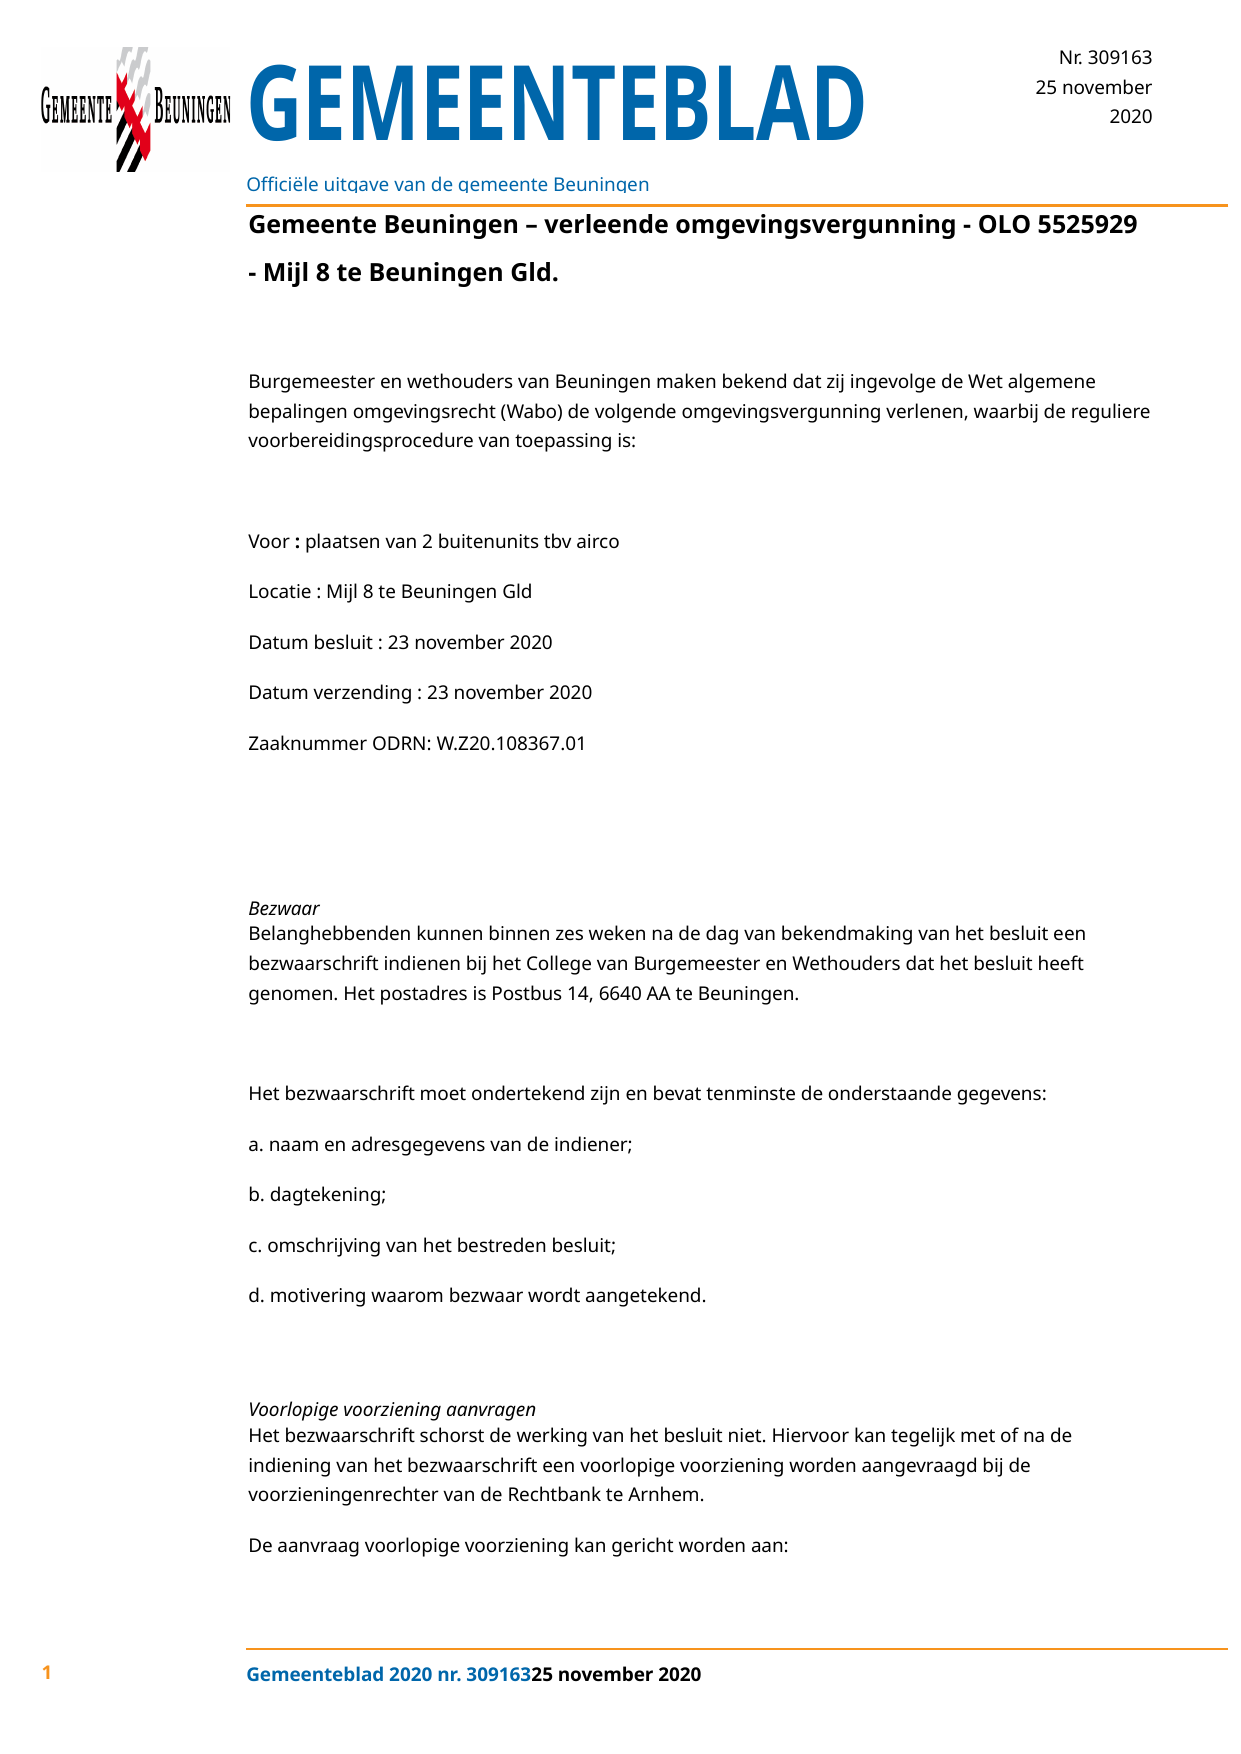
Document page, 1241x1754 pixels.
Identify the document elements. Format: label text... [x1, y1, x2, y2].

text Voorlopige voorziening aanvragen [248, 1397, 1152, 1422]
text Burgemeester en wethouders van Beuningen maken bekend dat zij ingevolge de Wet algemene bepalingen omgevingsrecht (Wabo) de volgende omgevingsvergunning verlenen, waarbij de reguliere voorbereidingsprocedure van toepassing is: [248, 368, 1152, 453]
text De aanvraag voorlopige voorziening kan gericht worden aan: [248, 1532, 1152, 1558]
picture [41, 47, 231, 172]
text Zaaknummer ODRN: W.Z20.108367.01 [248, 730, 1152, 756]
text Belanghebbenden kunnen binnen zes weken na de dag van bekendmaking van het besluit een bezwaarschrift indienen bij het College van Burgemeester en Wethouders dat het besluit heeft genomen. Het postadres is Postbus 14, 6640 AA te Beuningen. [248, 921, 1152, 1005]
text Datum verzending : 23 november 2020 [248, 679, 1152, 705]
text Het bezwaarschrift moet ondertekend zijn en bevat tenminste de onderstaande gegevens: [248, 1081, 1152, 1106]
text b. dagtekening; [248, 1181, 1152, 1207]
text Datum besluit : 23 november 2020 [248, 629, 1152, 655]
text d. motivering waarom bezwaar wordt aangetekend. [248, 1282, 1152, 1308]
text Gemeente Beuningen – verleende omgevingsvergunning - OLO 5525929 - Mijl 8 te Beuningen Gld. [248, 207, 1152, 288]
text Locatie : Mijl 8 te Beuningen Gld [248, 579, 1152, 604]
text c. omschrijving van het bestreden besluit; [248, 1232, 1152, 1257]
text Voor : plaatsen van 2 buitenunits tbv airco [248, 528, 1152, 554]
text Het bezwaarschrift schorst de werking van het besluit niet. Hiervoor kan tegelijk met of na de indiening van het bezwaarschrift een voorlopige voorziening worden aangevraagd bij de voorzieningenrechter van de Rechtbank te Arnhem. [248, 1422, 1152, 1507]
text Bezwaar [248, 895, 1152, 921]
text a. naam en adresgegevens van de indiener; [248, 1131, 1152, 1157]
